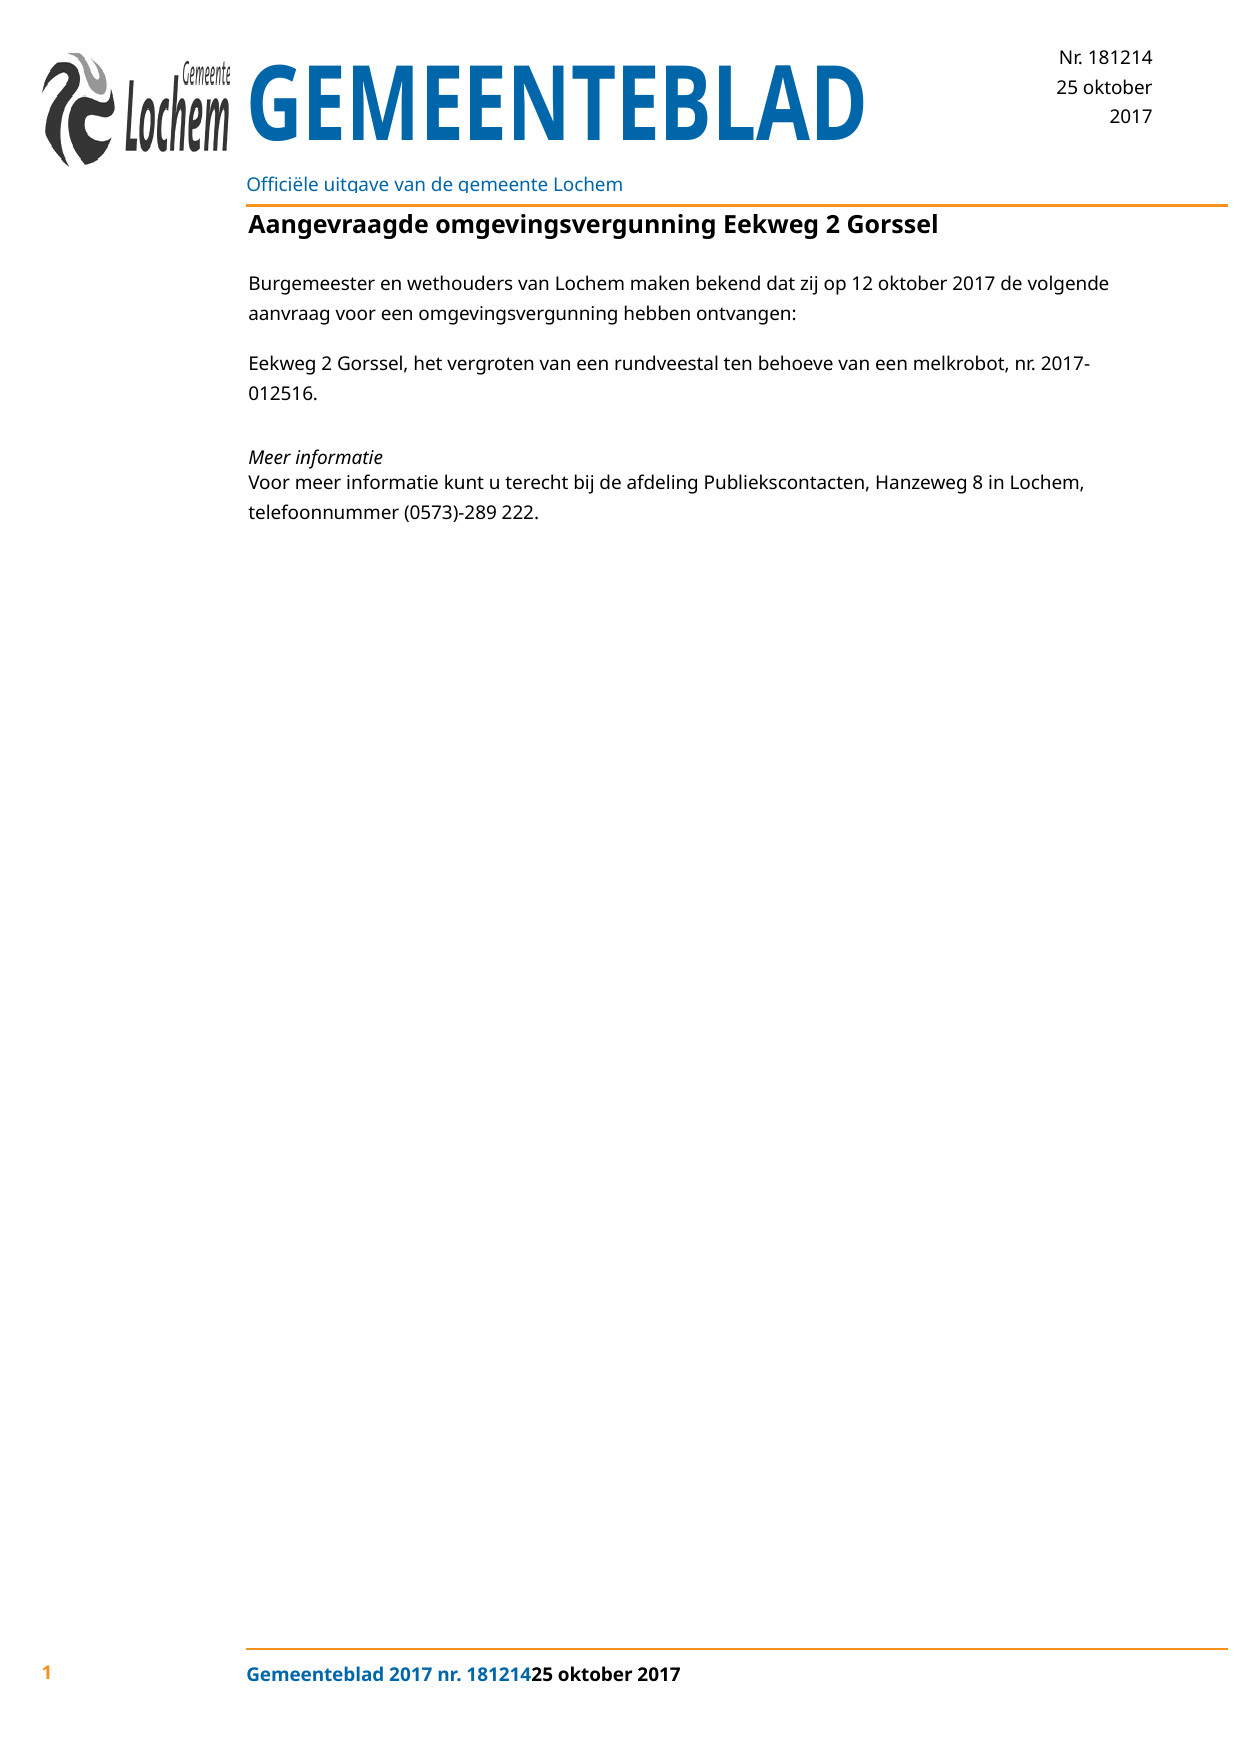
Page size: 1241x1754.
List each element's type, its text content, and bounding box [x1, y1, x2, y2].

text Meer informatie [248, 444, 1152, 469]
text Voor meer informatie kunt u terecht bij de afdeling Publiekscontacten, Hanzeweg 8 in Lochem, telefoonnummer (0573)-289 222. [248, 469, 1152, 525]
picture [41, 47, 231, 172]
text Eekweg 2 Gorssel, het vergroten van een rundveestal ten behoeve van een melkrobot, nr. 2017-012516. [248, 350, 1152, 406]
text Burgemeester en wethouders van Lochem maken bekend dat zij op 12 oktober 2017 de volgende aanvraag voor een omgevingsvergunning hebben ontvangen: [248, 270, 1152, 326]
text Aangevraagde omgevingsvergunning Eekweg 2 Gorssel [248, 207, 1152, 241]
